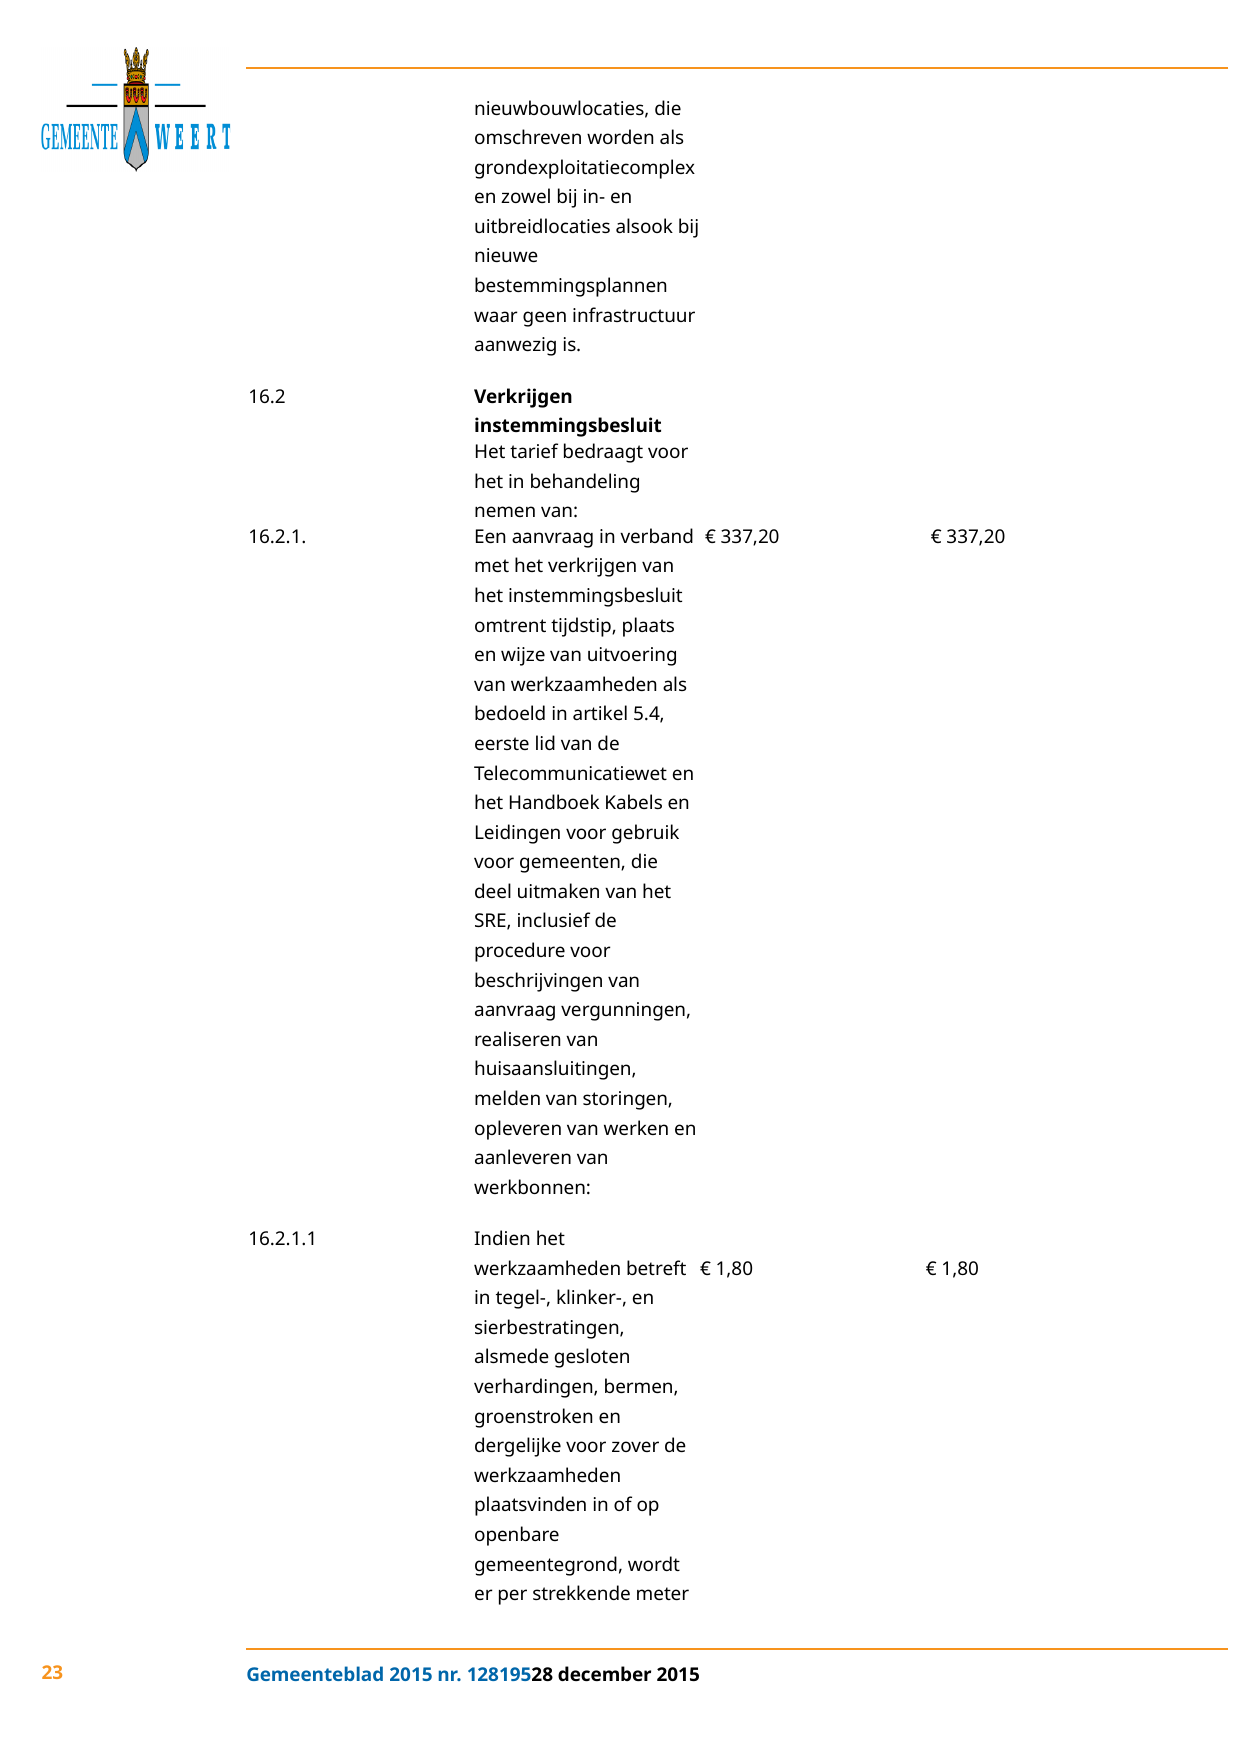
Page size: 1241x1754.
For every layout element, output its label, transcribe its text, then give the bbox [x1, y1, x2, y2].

table_cell [474, 1200, 700, 1225]
table_cell € 337,20 [700, 523, 926, 1200]
table_cell [700, 1200, 926, 1225]
table_cell 16.2 [248, 383, 474, 438]
table_cell [248, 95, 474, 357]
table_cell Een aanvraag in verband met het verkrijgen van het instemmingsbesluit omtrent tijdstip, plaats en wijze van uitvoering van werkzaamheden als bedoeld in artikel 5.4, eerste lid van de Telecommunicatiewet en het Handboek Kabels en Leidingen voor gebruik voor gemeenten, die deel uitmaken van het SRE, inclusief de procedure voor beschrijvingen van aanvraag vergunningen, realiseren van huisaansluitingen, melden van storingen, opleveren van werken en aanleveren van werkbonnen: [474, 523, 700, 1200]
table_cell [700, 357, 926, 383]
table_cell € 1,80 [926, 1225, 1152, 1606]
table_cell [248, 357, 474, 383]
table_cell [700, 383, 926, 438]
table_cell [926, 357, 1152, 383]
table_cell € 1,80 [700, 1225, 926, 1606]
table_cell [248, 1200, 474, 1225]
table_cell Indien het werkzaamheden betreft in tegel-, klinker-, en sierbestratingen, alsmede gesloten verhardingen, bermen, groenstroken en dergelijke voor zover de werkzaamheden plaatsvinden in of op openbare gemeentegrond, wordt er per strekkende meter [474, 1225, 700, 1606]
table_cell Verkrijgen instemmingsbesluit [474, 383, 700, 438]
table_cell [926, 438, 1152, 523]
table_cell [926, 1200, 1152, 1225]
picture [41, 47, 231, 172]
table_cell € 337,20 [926, 523, 1152, 1200]
table_cell [700, 438, 926, 523]
table_cell [926, 95, 1152, 357]
table_cell nieuwbouwlocaties, die omschreven worden als grondexploitatiecomplexen zowel bij in- en uitbreidlocaties alsook bij nieuwe bestemmingsplannen waar geen infrastructuur aanwezig is. [474, 95, 700, 357]
table_cell Het tarief bedraagt voor het in behandeling nemen van: [474, 438, 700, 523]
table_cell 16.2.1.1 [248, 1225, 474, 1606]
table_cell [474, 357, 700, 383]
table_cell [248, 438, 474, 523]
table_cell [700, 95, 926, 357]
table_cell [926, 383, 1152, 438]
table_cell 16.2.1. [248, 523, 474, 1200]
